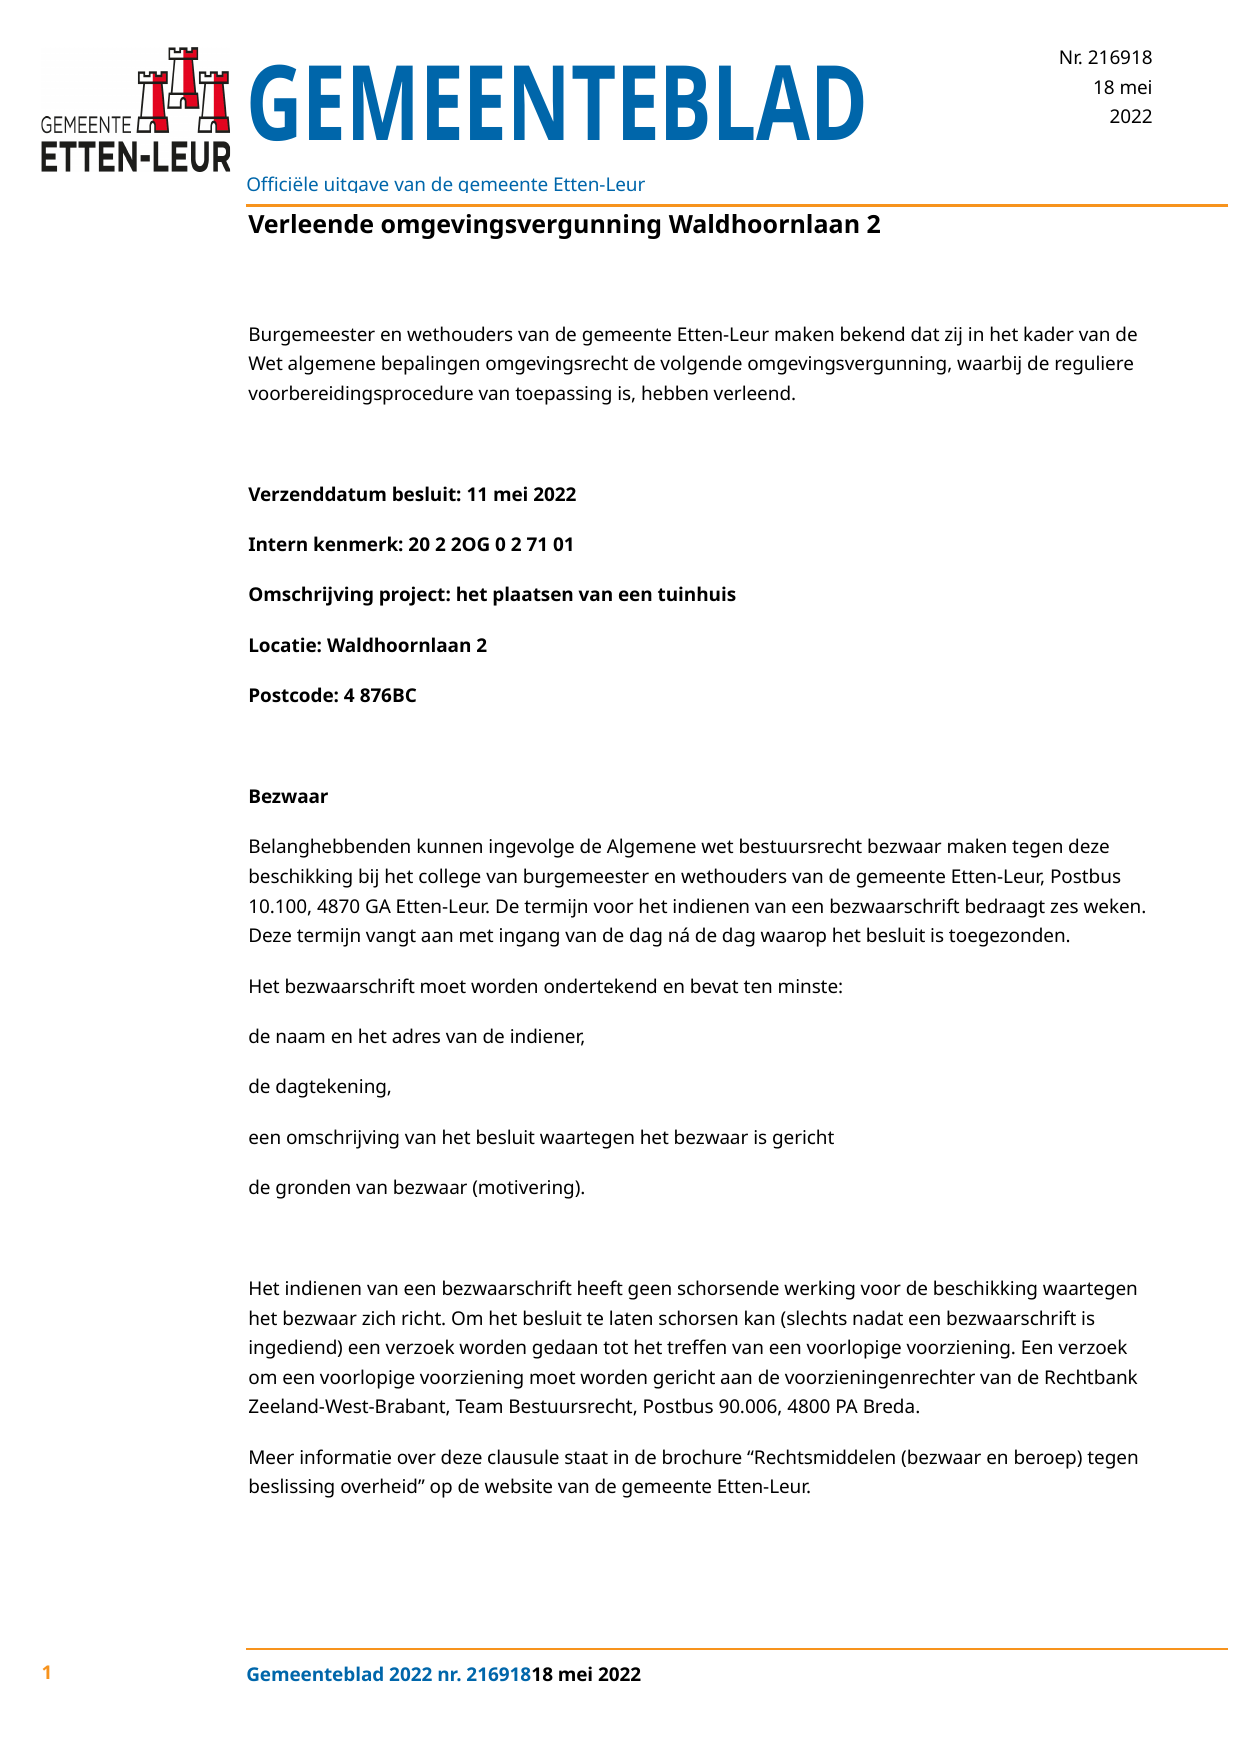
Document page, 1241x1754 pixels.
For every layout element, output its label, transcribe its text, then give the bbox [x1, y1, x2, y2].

text de dagtekening, [248, 1074, 1152, 1099]
text een omschrijving van het besluit waartegen het bezwaar is gericht [248, 1124, 1152, 1150]
text Verzenddatum besluit: 11 mei 2022 [248, 481, 1152, 506]
text Intern kenmerk: 20 2 2OG 0 2 71 01 [248, 531, 1152, 557]
text Omschrijving project: het plaatsen van een tuinhuis [248, 582, 1152, 607]
text Postcode: 4 876BC [248, 682, 1152, 708]
text de gronden van bezwaar (motivering). [248, 1174, 1152, 1200]
text Verleende omgevingsvergunning Waldhoornlaan 2 [248, 207, 1152, 241]
text Bezwaar [248, 783, 1152, 809]
text Belanghebbenden kunnen ingevolge de Algemene wet bestuursrecht bezwaar maken tegen deze beschikking bij het college van burgemeester en wethouders van de gemeente Etten-Leur, Postbus 10.100, 4870 GA Etten-Leur. De termijn voor het indienen van een bezwaarschrift bedraagt zes weken. Deze termijn vangt aan met ingang van de dag ná de dag waarop het besluit is toegezonden. [248, 834, 1152, 948]
text de naam en het adres van de indiener, [248, 1023, 1152, 1049]
text Meer informatie over deze clausule staat in de brochure “Rechtsmiddelen (bezwaar en beroep) tegen beslissing overheid” op de website van de gemeente Etten-Leur. [248, 1444, 1152, 1499]
text Burgemeester en wethouders van de gemeente Etten-Leur maken bekend dat zij in het kader van de Wet algemene bepalingen omgevingsrecht de volgende omgevingsvergunning, waarbij de reguliere voorbereidingsprocedure van toepassing is, hebben verleend. [248, 321, 1152, 406]
text Het indienen van een bezwaarschrift heeft geen schorsende werking voor de beschikking waartegen het bezwaar zich richt. Om het besluit te laten schorsen kan (slechts nadat een bezwaarschrift is ingediend) een verzoek worden gedaan tot het treffen van een voorlopige voorziening. Een verzoek om een voorlopige voorziening moet worden gericht aan de voorzieningenrechter van de Rechtbank Zeeland-West-Brabant, Team Bestuursrecht, Postbus 90.006, 4800 PA Breda. [248, 1275, 1152, 1419]
text Het bezwaarschrift moet worden ondertekend en bevat ten minste: [248, 973, 1152, 998]
picture [41, 47, 231, 172]
text Locatie: Waldhoornlaan 2 [248, 632, 1152, 658]
